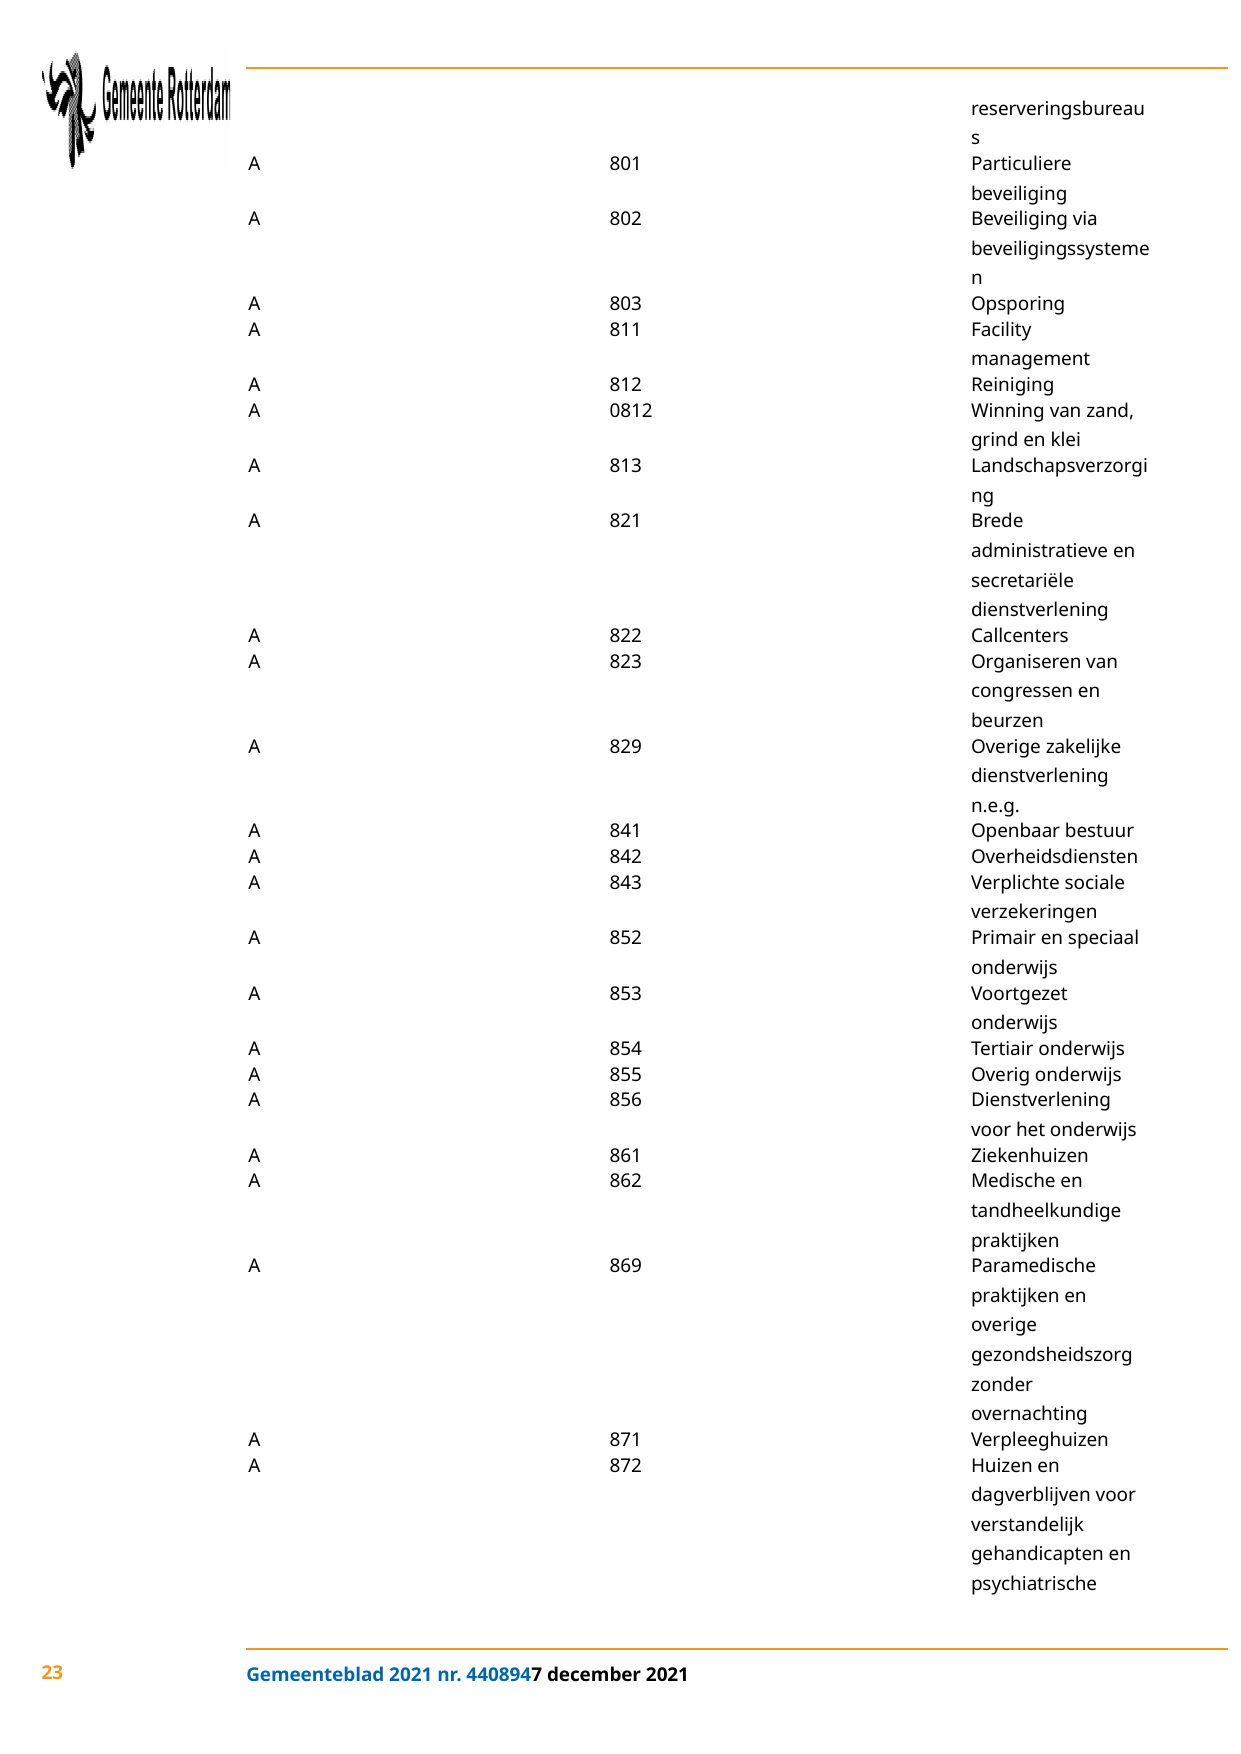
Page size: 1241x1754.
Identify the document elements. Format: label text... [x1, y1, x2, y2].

table_cell A [248, 316, 609, 371]
table_cell Particuliere beveiliging [971, 150, 1152, 205]
table_cell Verplichte sociale verzekeringen [971, 869, 1152, 924]
table_cell reserveringsbureaus [971, 95, 1152, 150]
table_cell Verpleeghuizen [971, 1426, 1152, 1452]
table_cell 0812 [609, 397, 971, 452]
table_cell A [248, 371, 609, 397]
table_cell Overige zakelijke dienstverlening n.e.g. [971, 733, 1152, 818]
table_cell Overig onderwijs [971, 1061, 1152, 1087]
table_cell 811 [609, 316, 971, 371]
table_cell A [248, 1061, 609, 1087]
table_cell 801 [609, 150, 971, 205]
table_cell A [248, 1142, 609, 1168]
table_cell A [248, 1426, 609, 1452]
table_cell Overheidsdiensten [971, 844, 1152, 869]
table_cell Facility management [971, 316, 1152, 371]
table_cell A [248, 397, 609, 452]
table_cell 862 [609, 1168, 971, 1252]
table_cell 803 [609, 290, 971, 316]
table_cell 813 [609, 453, 971, 508]
table_cell Voortgezet onderwijs [971, 980, 1152, 1035]
table_cell 823 [609, 648, 971, 733]
table_cell 854 [609, 1035, 971, 1061]
table_cell Winning van zand, grind en klei [971, 397, 1152, 452]
table_cell Opsporing [971, 290, 1152, 316]
table_cell 871 [609, 1426, 971, 1452]
table_cell A [248, 980, 609, 1035]
table_cell Tertiair onderwijs [971, 1035, 1152, 1061]
table_cell 821 [609, 508, 971, 622]
table_cell 843 [609, 869, 971, 924]
table_cell A [248, 818, 609, 843]
table_cell 872 [609, 1452, 971, 1596]
table_cell [248, 95, 609, 150]
table_cell A [248, 1087, 609, 1142]
table_cell 853 [609, 980, 971, 1035]
table_cell 855 [609, 1061, 971, 1087]
table_cell A [248, 844, 609, 869]
table_cell Dienstverlening voor het onderwijs [971, 1087, 1152, 1142]
table_cell A [248, 290, 609, 316]
table_cell A [248, 925, 609, 980]
table_cell Beveiliging via beveiligingssystemen [971, 205, 1152, 290]
table_cell A [248, 869, 609, 924]
table_cell 802 [609, 205, 971, 290]
table_cell A [248, 150, 609, 205]
table_cell Landschapsverzorging [971, 453, 1152, 508]
table_cell Ziekenhuizen [971, 1142, 1152, 1168]
table_cell 841 [609, 818, 971, 843]
table_cell 829 [609, 733, 971, 818]
table_cell Primair en speciaal onderwijs [971, 925, 1152, 980]
table_cell Openbaar bestuur [971, 818, 1152, 843]
table_cell Organiseren van congressen en beurzen [971, 648, 1152, 733]
table_cell A [248, 622, 609, 648]
table_cell Huizen en dagverblijven voor verstandelijk gehandicapten en psychiatrische [971, 1452, 1152, 1596]
table_cell A [248, 1452, 609, 1596]
table_cell 852 [609, 925, 971, 980]
table_cell 856 [609, 1087, 971, 1142]
table_cell A [248, 1035, 609, 1061]
table_cell A [248, 648, 609, 733]
table_cell A [248, 1168, 609, 1252]
table_cell Brede administratieve en secretariële dienstverlening [971, 508, 1152, 622]
table_cell 861 [609, 1142, 971, 1168]
picture [41, 47, 231, 172]
table_cell A [248, 1253, 609, 1426]
table_cell 869 [609, 1253, 971, 1426]
table_cell 842 [609, 844, 971, 869]
table_cell Paramedische praktijken en overige gezondsheidszorg zonder overnachting [971, 1253, 1152, 1426]
table_cell 812 [609, 371, 971, 397]
table_cell 822 [609, 622, 971, 648]
table_cell A [248, 205, 609, 290]
table_cell Medische en tandheelkundige praktijken [971, 1168, 1152, 1252]
table_cell Callcenters [971, 622, 1152, 648]
table_cell A [248, 453, 609, 508]
table_cell A [248, 508, 609, 622]
table_cell [609, 95, 971, 150]
table_cell A [248, 733, 609, 818]
table_cell Reiniging [971, 371, 1152, 397]
